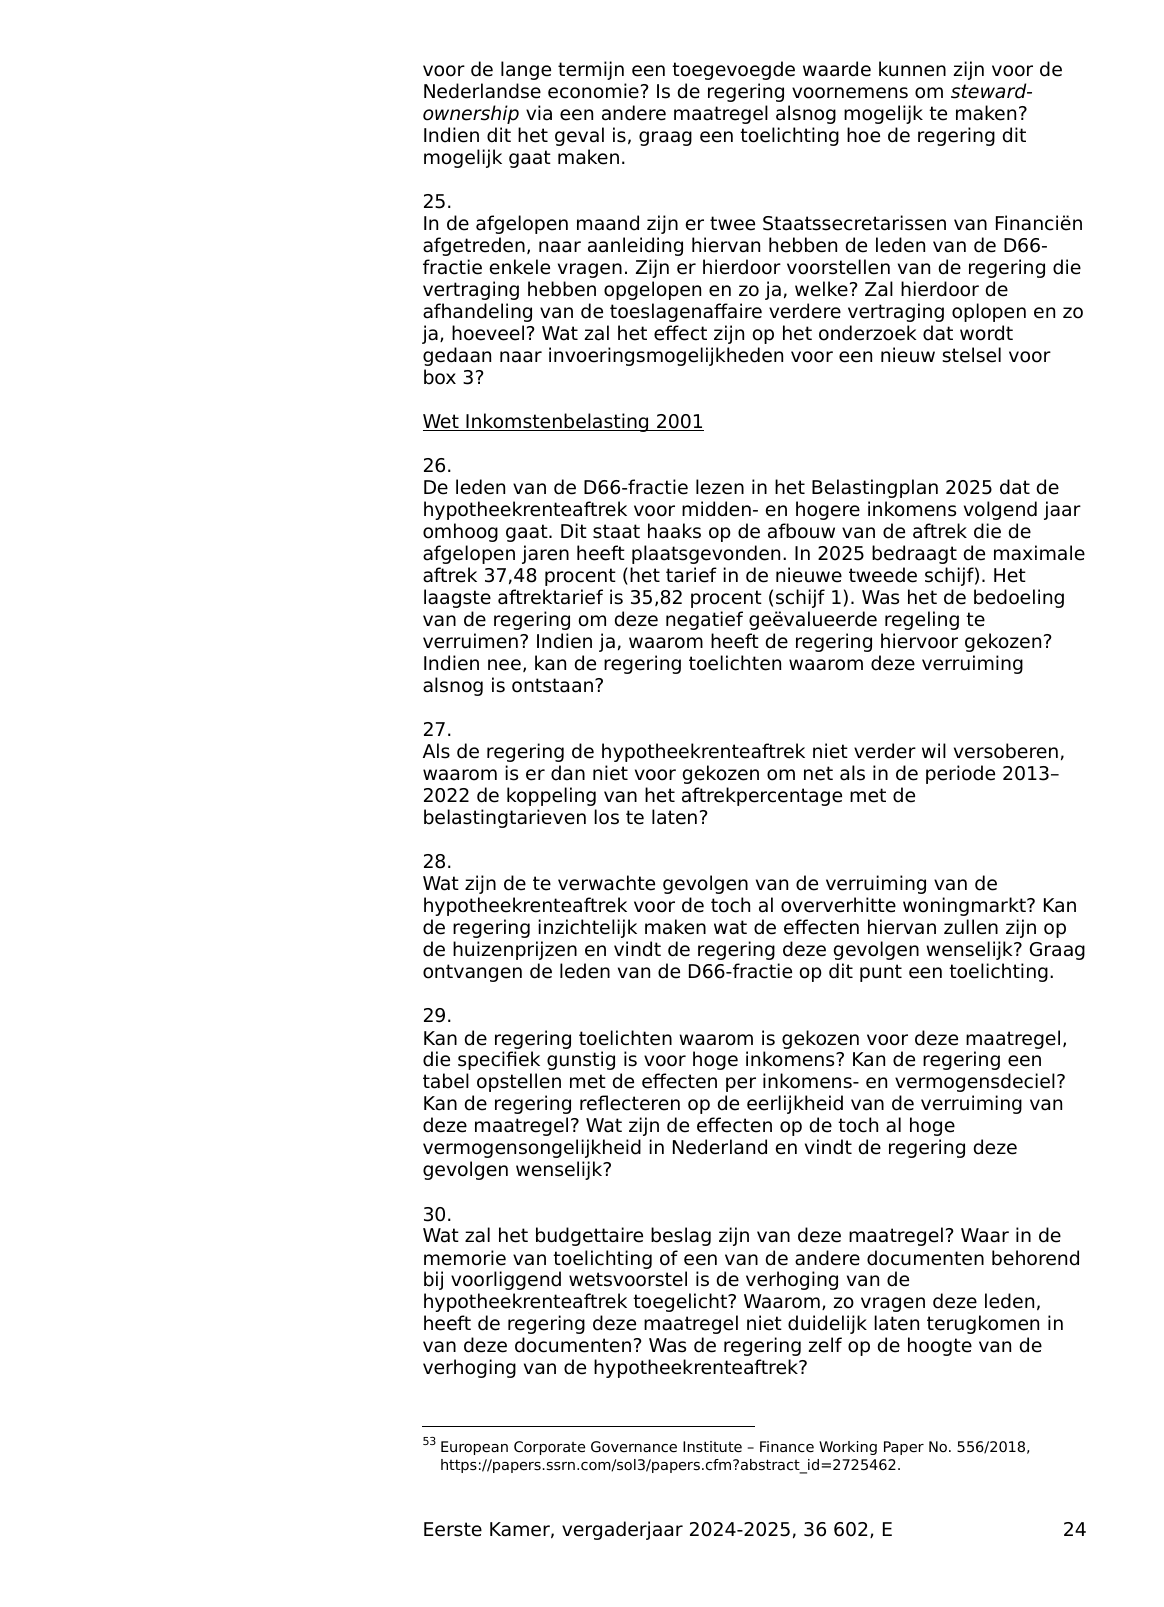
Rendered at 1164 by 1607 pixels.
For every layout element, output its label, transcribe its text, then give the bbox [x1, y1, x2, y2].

text Wat zijn de te verwachte gevolgen van de verruiming van de hypotheekrenteaftrek voor de toch al oververhitte woningmarkt? Kan de regering inzichtelijk maken wat de effecten hiervan zullen zijn op de huizenprijzen en vindt de regering deze gevolgen wenselijk? Graag ontvangen de leden van de D66-fractie op dit punt een toelichting. [422, 873, 1087, 983]
text 28. [422, 851, 1087, 873]
text Als de regering de hypotheekrenteaftrek niet verder wil versoberen, waarom is er dan niet voor gekozen om net als in de periode 2013–2022 de koppeling van het aftrekpercentage met de belastingtarieven los te laten? [422, 741, 1087, 829]
text 25. [422, 191, 1087, 213]
text 26. [422, 455, 1087, 477]
text De leden van de D66-fractie lezen in het Belastingplan 2025 dat de hypotheekrenteaftrek voor midden- en hogere inkomens volgend jaar omhoog gaat. Dit staat haaks op de afbouw van de aftrek die de afgelopen jaren heeft plaatsgevonden. In 2025 bedraagt de maximale aftrek 37,48 procent (het tarief in de nieuwe tweede schijf). Het laagste aftrektarief is 35,82 procent (schijf 1). Was het de bedoeling van de regering om deze negatief geëvalueerde regeling te verruimen? Indien ja, waarom heeft de regering hiervoor gekozen? Indien nee, kan de regering toelichten waarom deze verruiming alsnog is ontstaan? [422, 477, 1087, 697]
text 30. [422, 1203, 1087, 1225]
text voor de lange termijn een toegevoegde waarde kunnen zijn voor de Nederlandse economie? Is de regering voornemens om steward-ownership via een andere maatregel alsnog mogelijk te maken? Indien dit het geval is, graag een toelichting hoe de regering dit mogelijk gaat maken. [422, 59, 1087, 169]
text Kan de regering toelichten waarom is gekozen voor deze maatregel, die specifiek gunstig is voor hoge inkomens? Kan de regering een tabel opstellen met de effecten per inkomens- en vermogensdeciel? Kan de regering reflecteren op de eerlijkheid van de verruiming van deze maatregel? Wat zijn de effecten op de toch al hoge vermogensongelijkheid in Nederland en vindt de regering deze gevolgen wenselijk? [422, 1027, 1087, 1181]
text In de afgelopen maand zijn er twee Staatssecretarissen van Financiën afgetreden, naar aanleiding hiervan hebben de leden van de D66-fractie enkele vragen. Zijn er hierdoor voorstellen van de regering die vertraging hebben opgelopen en zo ja, welke? Zal hierdoor de afhandeling van de toeslagenaffaire verdere vertraging oplopen en zo ja, hoeveel? Wat zal het effect zijn op het onderzoek dat wordt gedaan naar invoeringsmogelijkheden voor een nieuw stelsel voor box 3? [422, 213, 1087, 389]
text Wat zal het budgettaire beslag zijn van deze maatregel? Waar in de memorie van toelichting of een van de andere documenten behorend bij voorliggend wetsvoorstel is de verhoging van de hypotheekrenteaftrek toegelicht? Waarom, zo vragen deze leden, heeft de regering deze maatregel niet duidelijk laten terugkomen in van deze documenten? Was de regering zelf op de hoogte van de verhoging van de hypotheekrenteaftrek? [422, 1225, 1087, 1379]
text 27. [422, 719, 1087, 741]
text European Corporate Governance Institute – Finance Working Paper No. 556/2018, https://papers.ssrn.com/sol3/papers.cfm?abstract_id=2725462. [422, 1435, 1087, 1474]
subtitle Wet Inkomstenbelasting 2001 [422, 411, 1087, 433]
text 29. [422, 1005, 1087, 1027]
